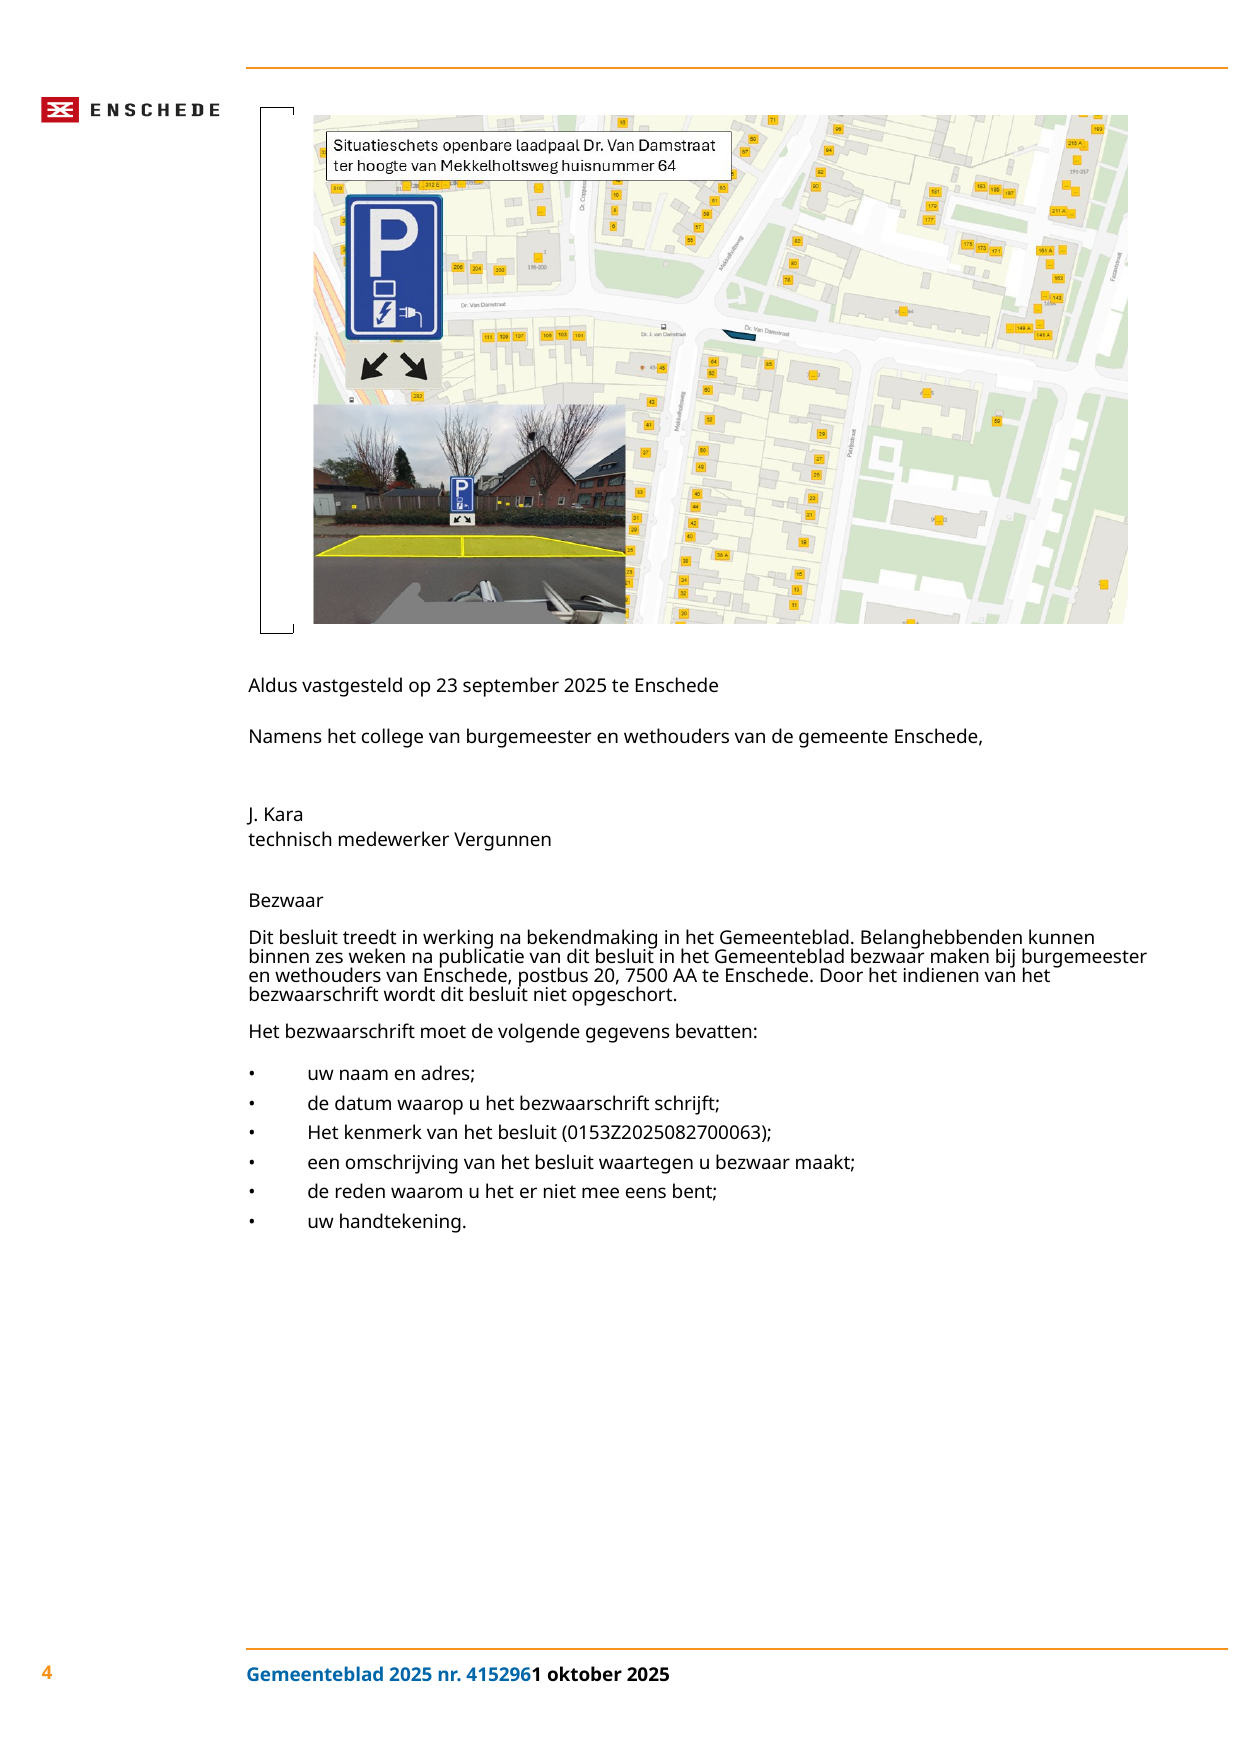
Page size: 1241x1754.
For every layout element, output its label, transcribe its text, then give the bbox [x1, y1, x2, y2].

text technisch medewerker Vergunnen [248, 827, 1152, 852]
list de reden waarom u het er niet mee eens bent; [248, 1179, 1152, 1204]
picture [268, 115, 1173, 624]
text Het bezwaarschrift moet de volgende gegevens bevatten: [248, 1023, 1152, 1043]
list een omschrijving van het besluit waartegen u bezwaar maakt; [248, 1149, 1152, 1175]
list de datum waarop u het bezwaarschrift schrijft; [248, 1090, 1152, 1116]
list uw handtekening. [248, 1208, 1152, 1234]
text J. Kara [248, 801, 1152, 827]
text Dit besluit treedt in werking na bekendmaking in het Gemeenteblad. Belanghebbenden kunnen binnen zes weken na publicatie van dit besluit in het Gemeenteblad bezwaar maken bij burgemeester en wethouders van Enschede, postbus 20, 7500 AA te Enschede. Door het indienen van het bezwaarschrift wordt dit besluit niet opgeschort. [248, 929, 1152, 1006]
text Bezwaar [248, 892, 1152, 911]
text Namens het college van burgemeester en wethouders van de gemeente Enschede, [248, 724, 1152, 749]
list uw naam en adres; [248, 1060, 1152, 1086]
text Aldus vastgesteld op 23 september 2025 te Enschede [248, 672, 1152, 698]
list Het kenmerk van het besluit (0153Z2025082700063); [248, 1119, 1152, 1145]
picture [41, 47, 231, 172]
